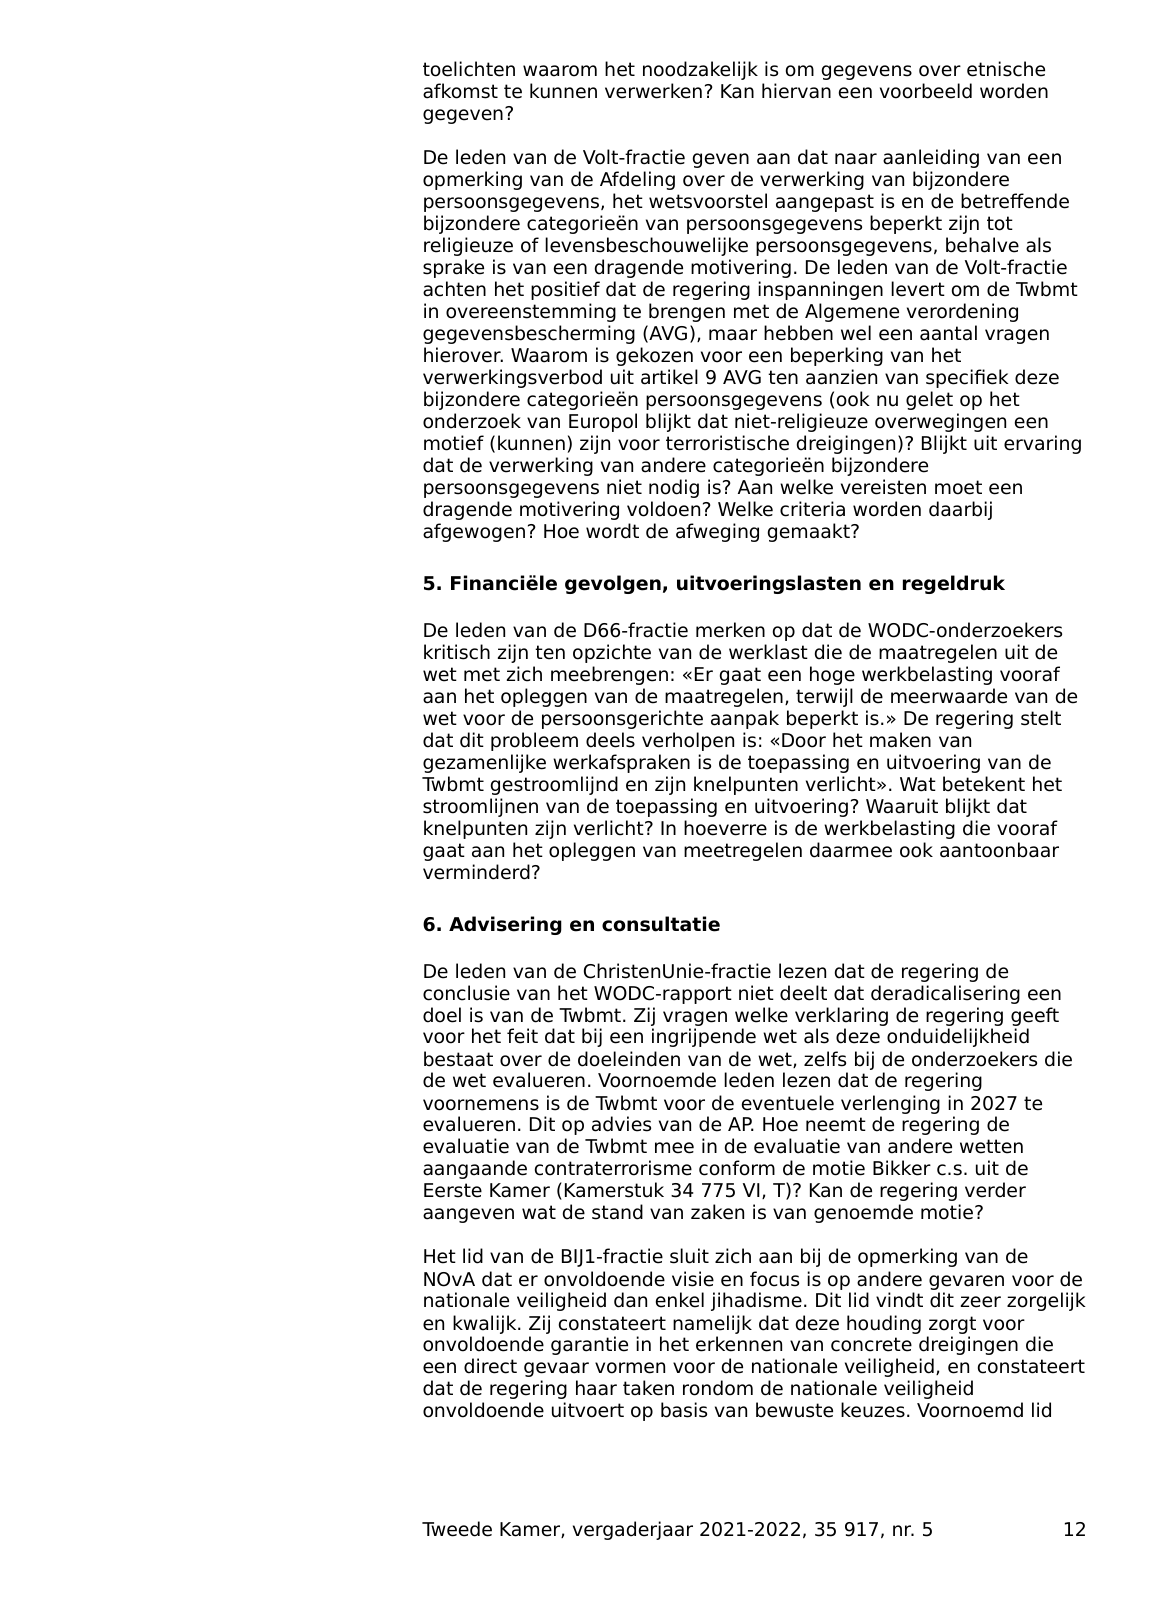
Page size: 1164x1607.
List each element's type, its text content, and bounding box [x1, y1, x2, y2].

text De leden van de Volt-fractie geven aan dat naar aanleiding van een opmerking van de Afdeling over de verwerking van bijzondere persoonsgegevens, het wetsvoorstel aangepast is en de betreffende bijzondere categorieën van persoonsgegevens beperkt zijn tot religieuze of levensbeschouwelijke persoonsgegevens, behalve als sprake is van een dragende motivering. De leden van de Volt-fractie achten het positief dat de regering inspanningen levert om de Twbmt in overeenstemming te brengen met de Algemene verordening gegevensbescherming (AVG), maar hebben wel een aantal vragen hierover. Waarom is gekozen voor een beperking van het verwerkingsverbod uit artikel 9 AVG ten aanzien van specifiek deze bijzondere categorieën persoonsgegevens (ook nu gelet op het onderzoek van Europol blijkt dat niet-religieuze overwegingen een motief (kunnen) zijn voor terroristische dreigingen)? Blijkt uit ervaring dat de verwerking van andere categorieën bijzondere persoonsgegevens niet nodig is? Aan welke vereisten moet een dragende motivering voldoen? Welke criteria worden daarbij afgewogen? Hoe wordt de afweging gemaakt? [422, 147, 1087, 543]
text toelichten waarom het noodzakelijk is om gegevens over etnische afkomst te kunnen verwerken? Kan hiervan een voorbeeld worden gegeven? [422, 59, 1087, 125]
subtitle 5. Financiële gevolgen, uitvoeringslasten en regeldruk [422, 573, 1087, 595]
text Het lid van de BIJ1-fractie sluit zich aan bij de opmerking van de NOvA dat er onvoldoende visie en focus is op andere gevaren voor de nationale veiligheid dan enkel jihadisme. Dit lid vindt dit zeer zorgelijk en kwalijk. Zij constateert namelijk dat deze houding zorgt voor onvoldoende garantie in het erkennen van concrete dreigingen die een direct gevaar vormen voor de nationale veiligheid, en constateert dat de regering haar taken rondom de nationale veiligheid onvoldoende uitvoert op basis van bewuste keuzes. Voornoemd lid [422, 1246, 1087, 1422]
subtitle 6. Advisering en consultatie [422, 913, 1087, 936]
text De leden van de D66-fractie merken op dat de WODC-onderzoekers kritisch zijn ten opzichte van de werklast die de maatregelen uit de wet met zich meebrengen: «Er gaat een hoge werkbelasting vooraf aan het opleggen van de maatregelen, terwijl de meerwaarde van de wet voor de persoonsgerichte aanpak beperkt is.» De regering stelt dat dit probleem deels verholpen is: «Door het maken van gezamenlijke werkafspraken is de toepassing en uitvoering van de Twbmt gestroomlijnd en zijn knelpunten verlicht». Wat betekent het stroomlijnen van de toepassing en uitvoering? Waaruit blijkt dat knelpunten zijn verlicht? In hoeverre is de werkbelasting die vooraf gaat aan het opleggen van meetregelen daarmee ook aantoonbaar verminderd? [422, 620, 1087, 883]
text De leden van de ChristenUnie-fractie lezen dat de regering de conclusie van het WODC-rapport niet deelt dat deradicalisering een doel is van de Twbmt. Zij vragen welke verklaring de regering geeft voor het feit dat bij een ingrijpende wet als deze onduidelijkheid bestaat over de doeleinden van de wet, zelfs bij de onderzoekers die de wet evalueren. Voornoemde leden lezen dat de regering voornemens is de Twbmt voor de eventuele verlenging in 2027 te evalueren. Dit op advies van de AP. Hoe neemt de regering de evaluatie van de Twbmt mee in de evaluatie van andere wetten aangaande contraterrorisme conform de motie Bikker c.s. uit de Eerste Kamer (Kamerstuk 34 775 VI, T)? Kan de regering verder aangeven wat de stand van zaken is van genoemde motie? [422, 961, 1087, 1224]
